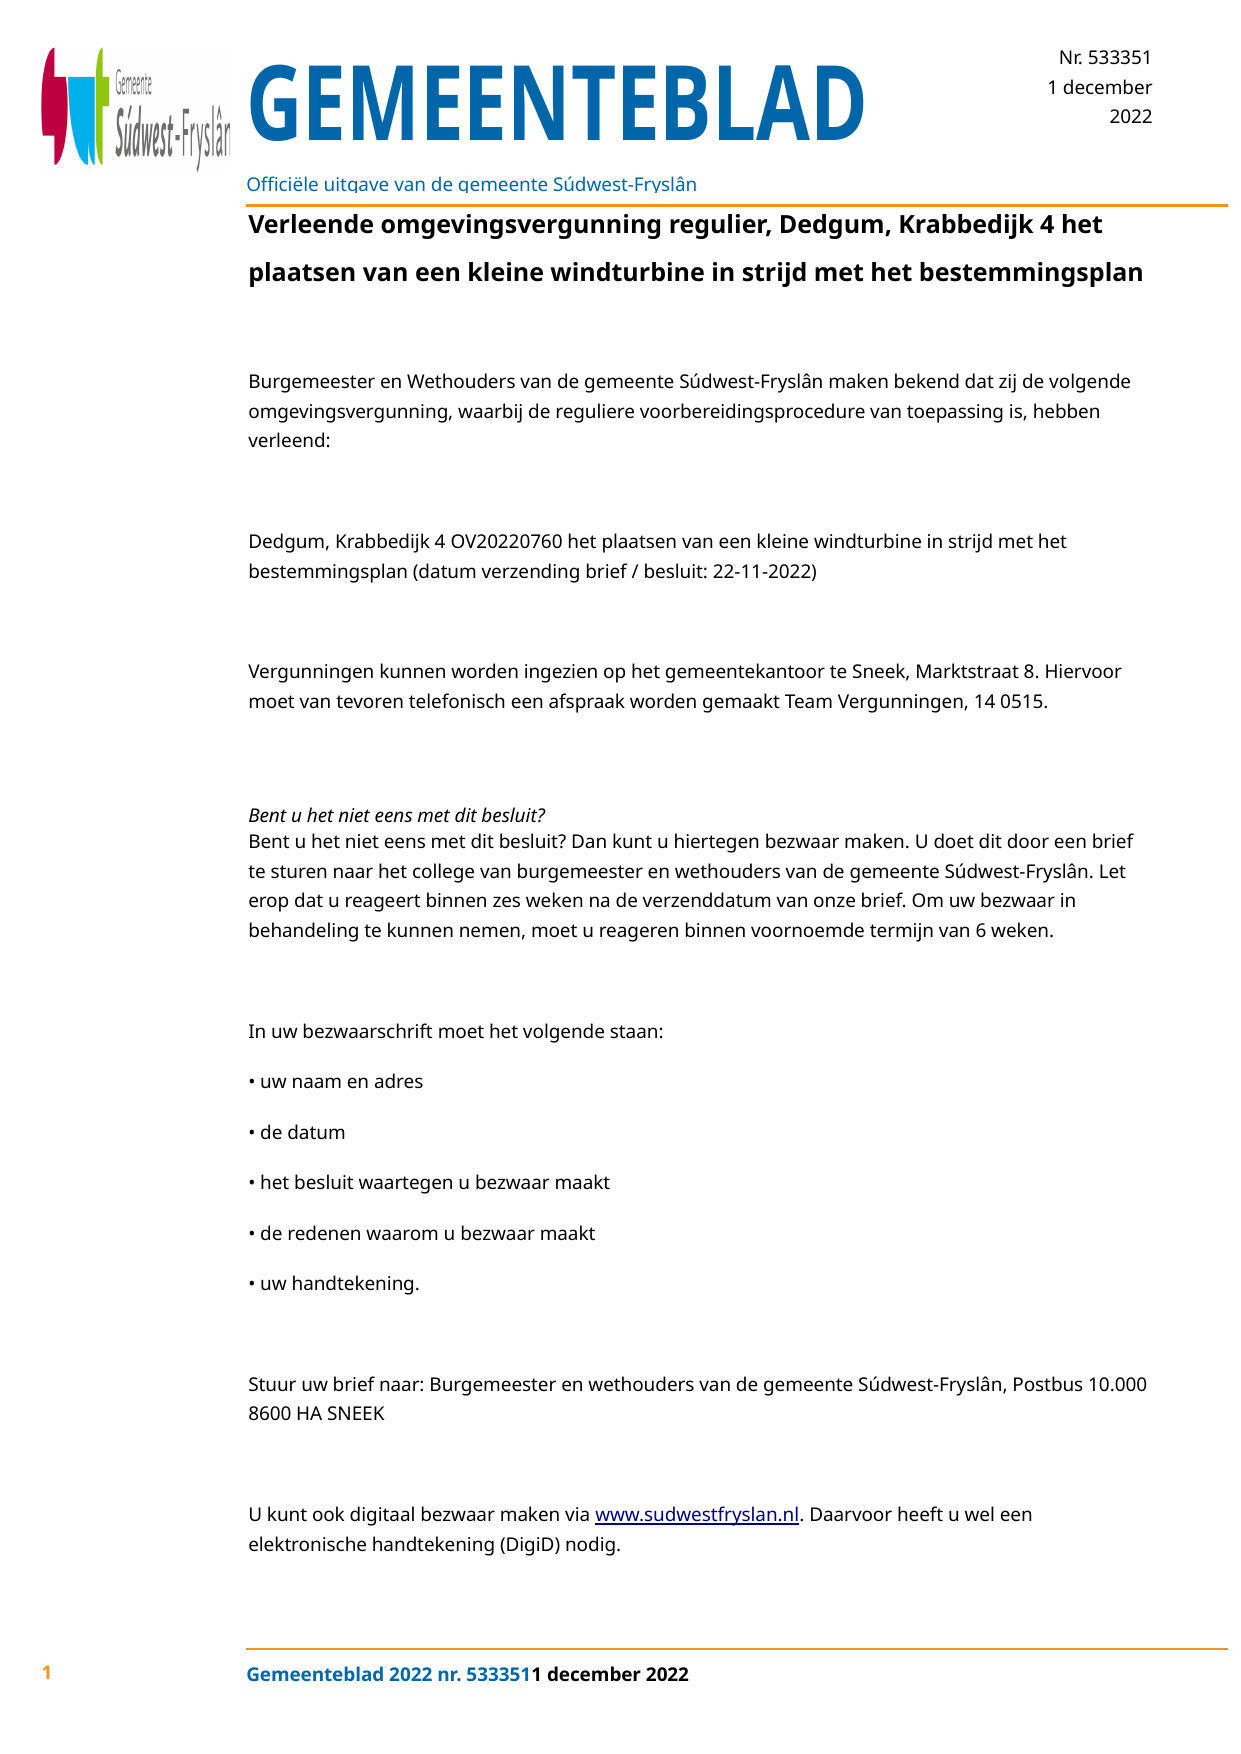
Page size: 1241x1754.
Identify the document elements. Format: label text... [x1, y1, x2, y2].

text In uw bezwaarschrift moet het volgende staan: [248, 1018, 1152, 1044]
text • de datum [248, 1119, 1152, 1144]
text Bent u het niet eens met dit besluit? Dan kunt u hiertegen bezwaar maken. U doet dit door een brief te sturen naar het college van burgemeester en wethouders van de gemeente Súdwest-Fryslân. Let erop dat u reageert binnen zes weken na de verzenddatum van onze brief. Om uw bezwaar in behandeling te kunnen nemen, moet u reageren binnen voornoemde termijn van 6 weken. [248, 828, 1152, 943]
text • uw handtekening. [248, 1270, 1152, 1296]
text Dedgum, Krabbedijk 4 OV20220760 het plaatsen van een kleine windturbine in strijd met het bestemmingsplan (datum verzending brief / besluit: 22-11-2022) [248, 528, 1152, 584]
text Burgemeester en Wethouders van de gemeente Súdwest-Fryslân maken bekend dat zij de volgende omgevingsvergunning, waarbij de reguliere voorbereidingsprocedure van toepassing is, hebben verleend: [248, 368, 1152, 453]
text Verleende omgevingsvergunning regulier, Dedgum, Krabbedijk 4 het plaatsen van een kleine windturbine in strijd met het bestemmingsplan [248, 207, 1152, 288]
text U kunt ook digitaal bezwaar maken via www.sudwestfryslan.nl. Daarvoor heeft u wel een elektronische handtekening (DigiD) nodig. [248, 1501, 1152, 1557]
text Stuur uw brief naar: Burgemeester en wethouders van de gemeente Súdwest-Fryslân, Postbus 10.000 8600 HA SNEEK [248, 1371, 1152, 1426]
text Vergunningen kunnen worden ingezien op het gemeentekantoor te Sneek, Marktstraat 8. Hiervoor moet van tevoren telefonisch een afspraak worden gemaakt Team Vergunningen, 14 0515. [248, 659, 1152, 714]
text Bent u het niet eens met dit besluit? [248, 803, 1152, 828]
text • het besluit waartegen u bezwaar maakt [248, 1169, 1152, 1195]
text • de redenen waarom u bezwaar maakt [248, 1220, 1152, 1245]
text • uw naam en adres [248, 1068, 1152, 1094]
picture [41, 47, 231, 172]
